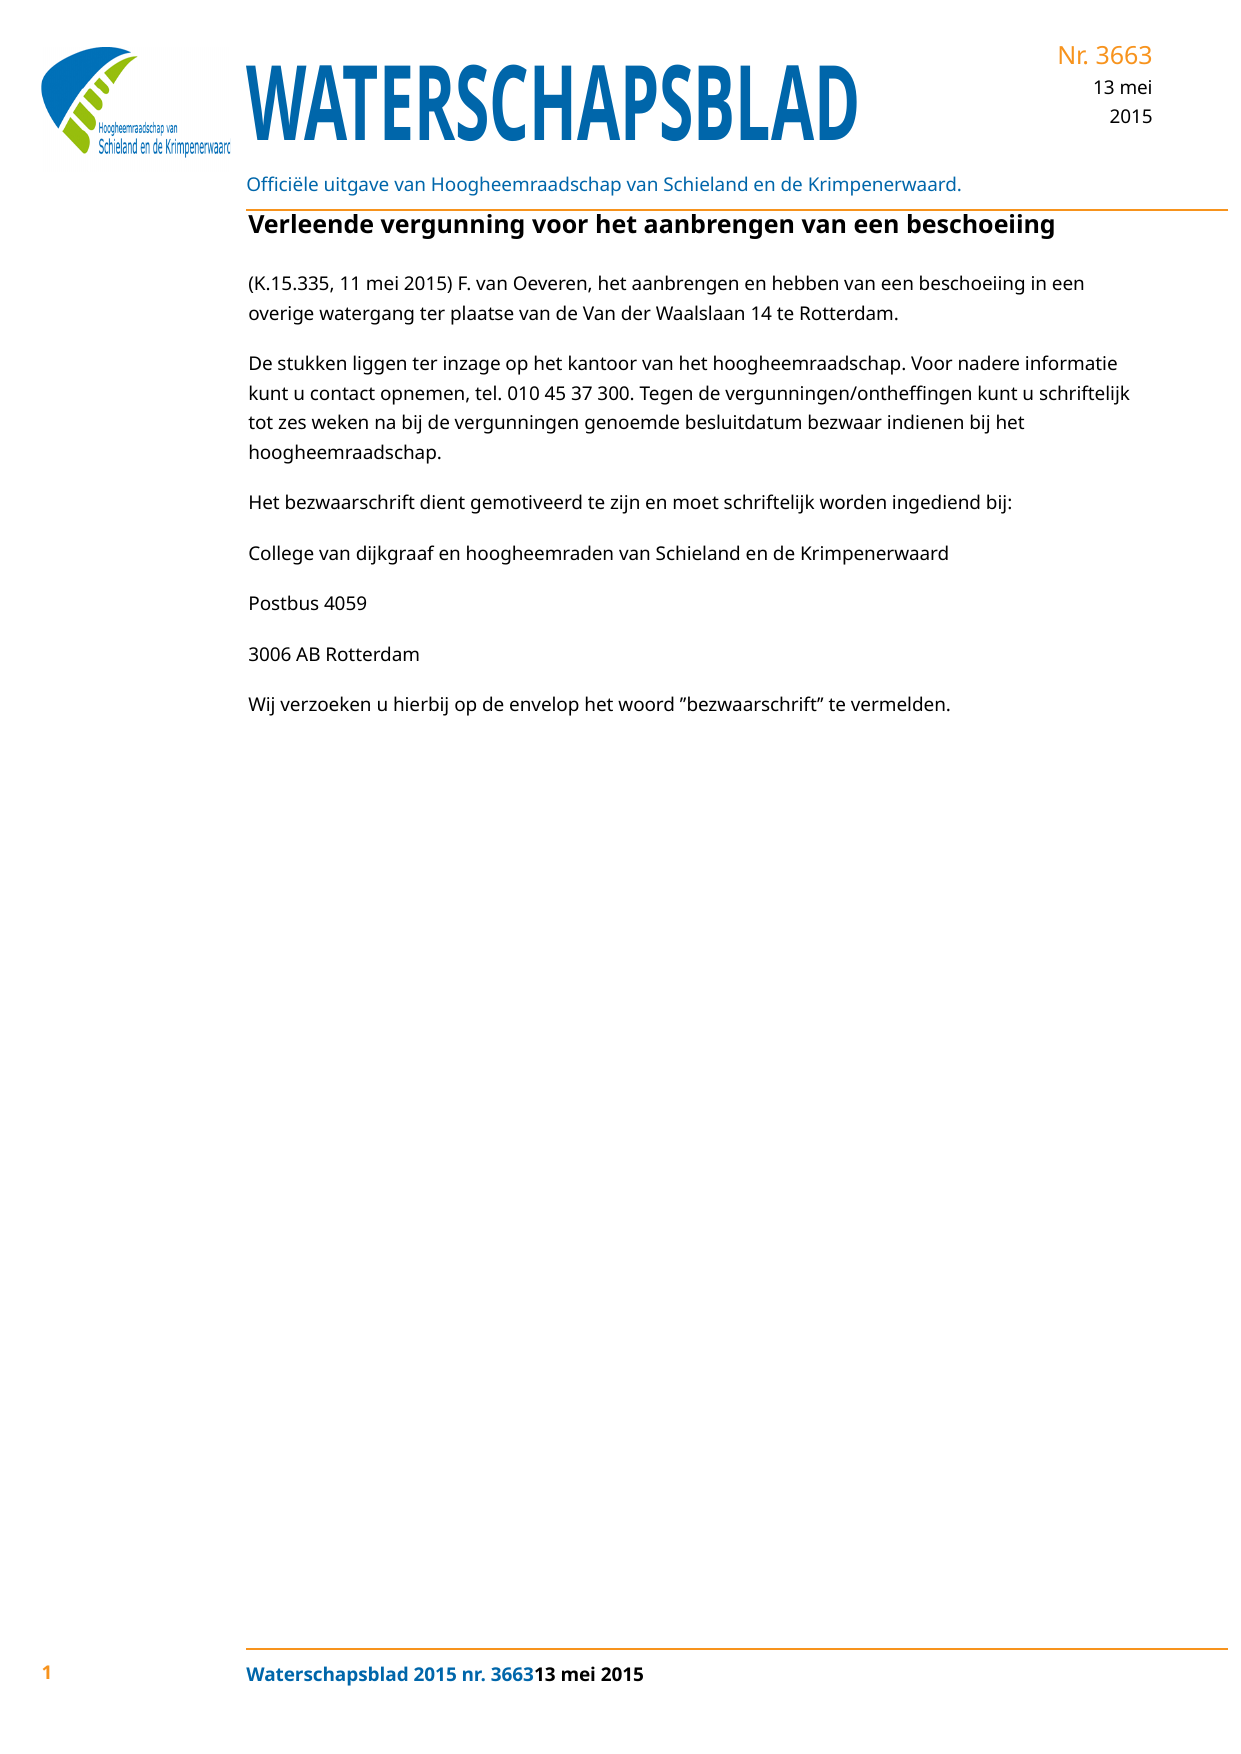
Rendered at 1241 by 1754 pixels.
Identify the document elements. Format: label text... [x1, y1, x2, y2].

text 3006 AB Rotterdam [248, 641, 1152, 666]
text Verleende vergunning voor het aanbrengen van een beschoeiing [248, 211, 1152, 241]
text De stukken liggen ter inzage op het kantoor van het hoogheemraadschap. Voor nadere informatie kunt u contact opnemen, tel. 010 45 37 300. Tegen de vergunningen/ontheffingen kunt u schriftelijk tot zes weken na bij de vergunningen genoemde besluitdatum bezwaar indienen bij het hoogheemraadschap. [248, 350, 1152, 465]
text College van dijkgraaf en hoogheemraden van Schieland en de Krimpenerwaard [248, 540, 1152, 566]
picture [41, 47, 231, 172]
text (K.15.335, 11 mei 2015) F. van Oeveren, het aanbrengen en hebben van een beschoeiing in een overige watergang ter plaatse van de Van der Waalslaan 14 te Rotterdam. [248, 270, 1152, 326]
text Het bezwaarschrift dient gemotiveerd te zijn en moet schriftelijk worden ingediend bij: [248, 489, 1152, 515]
text Postbus 4059 [248, 590, 1152, 616]
text Wij verzoeken u hierbij op de envelop het woord ’’bezwaarschrift’’ te vermelden. [248, 691, 1152, 717]
